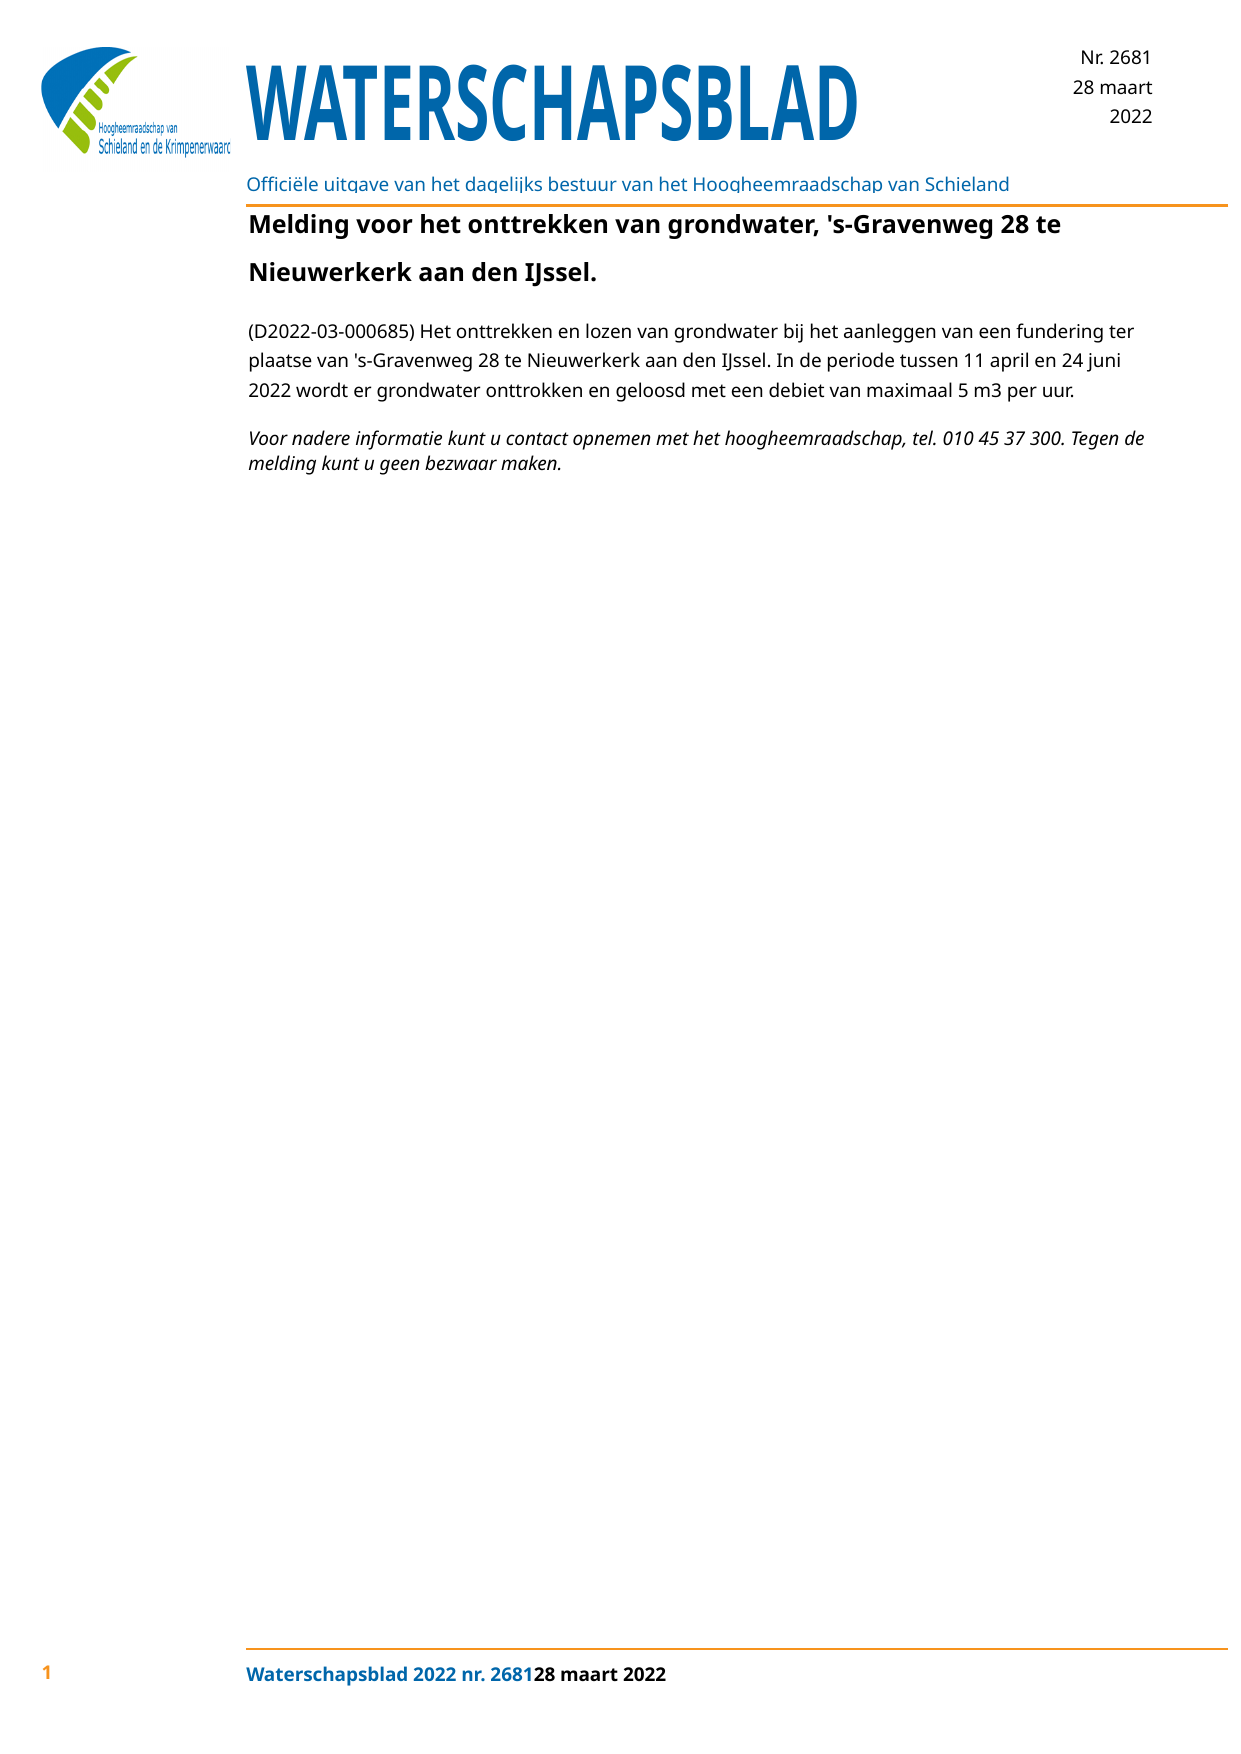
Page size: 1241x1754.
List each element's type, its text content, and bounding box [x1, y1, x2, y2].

text Voor nadere informatie kunt u contact opnemen met het hoogheemraadschap, tel. 010 45 37 300. Tegen de melding kunt u geen bezwaar maken. [248, 425, 1152, 476]
picture [41, 47, 231, 172]
text Melding voor het onttrekken van grondwater, 's-Gravenweg 28 te Nieuwerkerk aan den IJssel. [248, 207, 1152, 288]
text (D2022-03-000685) Het onttrekken en lozen van grondwater bij het aanleggen van een fundering ter plaatse van 's-Gravenweg 28 te Nieuwerkerk aan den IJssel. In de periode tussen 11 april en 24 juni 2022 wordt er grondwater onttrokken en geloosd met een debiet van maximaal 5 m3 per uur. [248, 318, 1152, 403]
